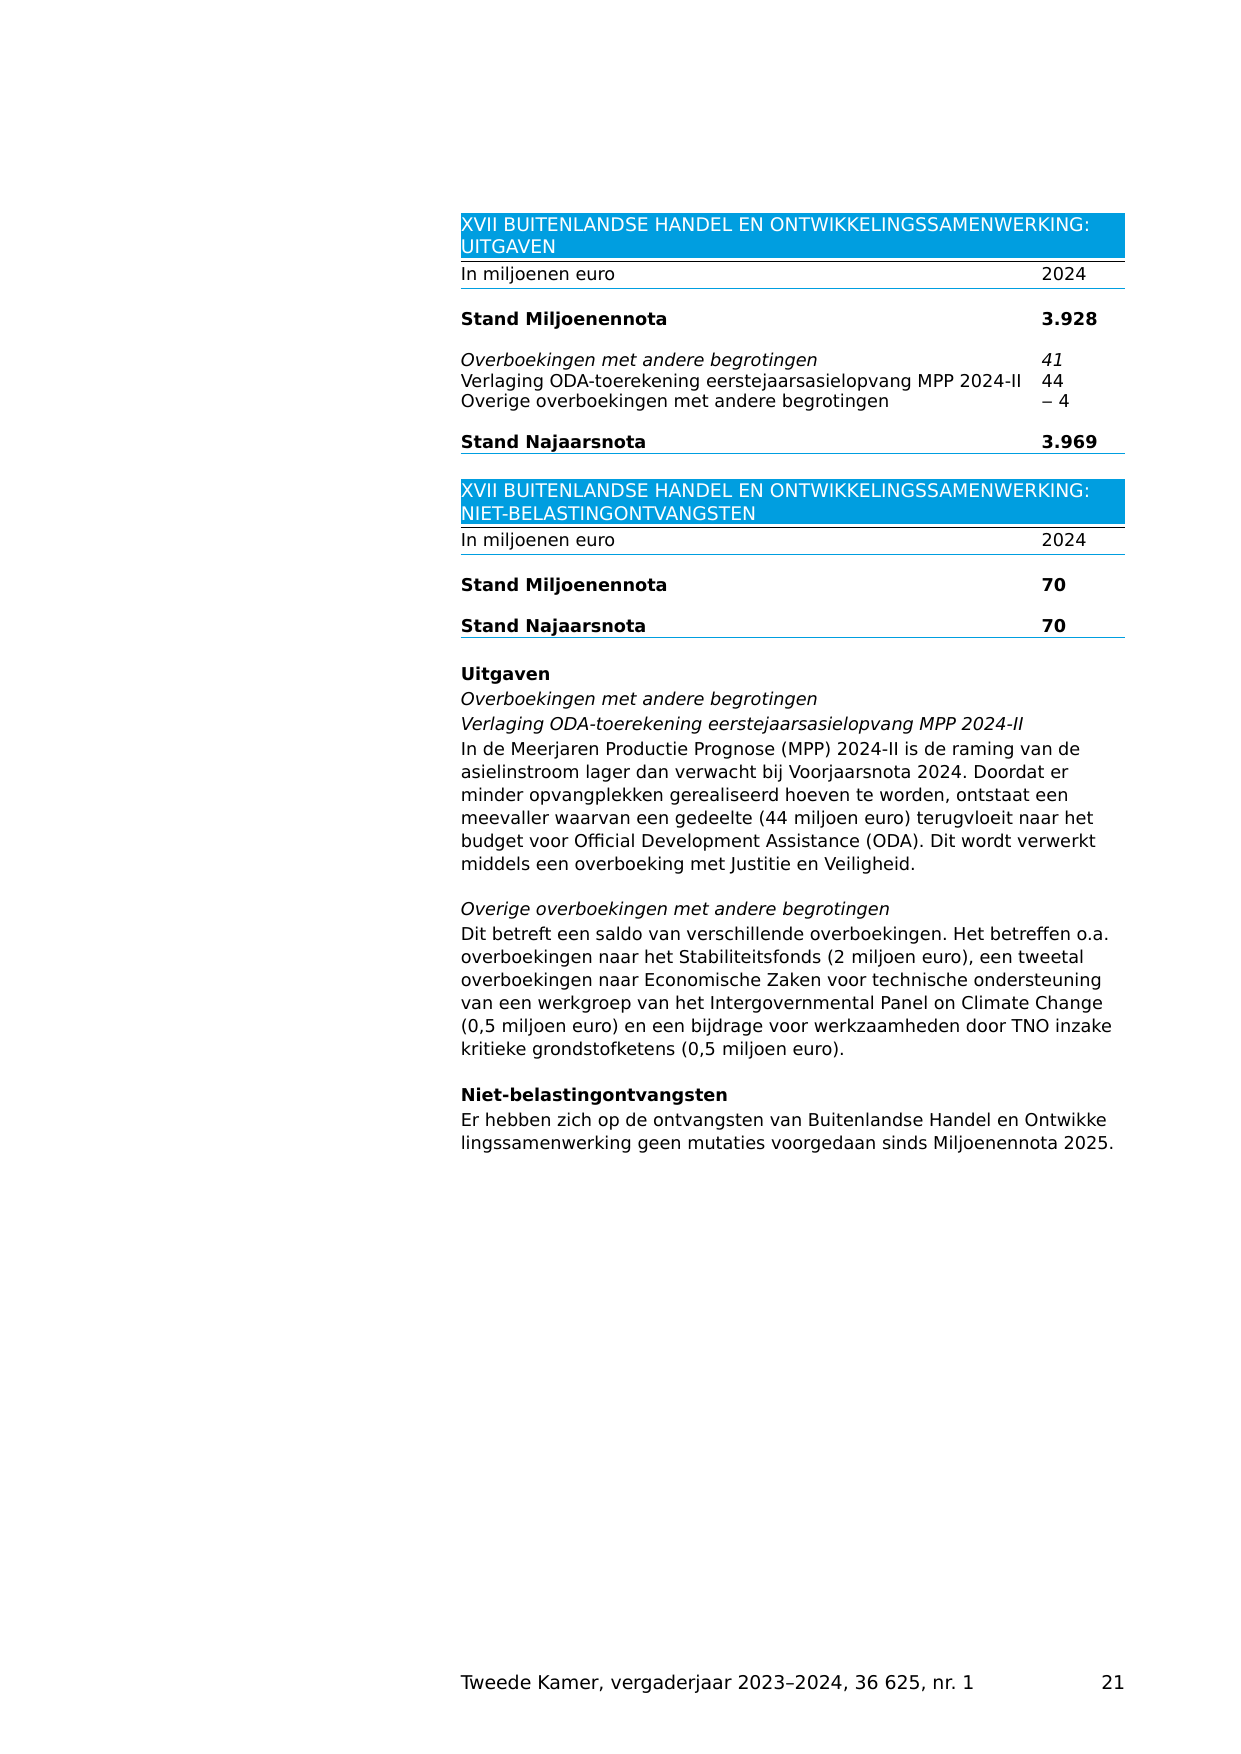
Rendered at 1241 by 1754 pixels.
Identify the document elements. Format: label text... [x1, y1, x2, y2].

text Uitgaven [461, 662, 1125, 685]
table_cell [1039, 289, 1125, 309]
table_cell [1039, 595, 1125, 616]
text Overige overboekingen met andere begrotingen [461, 897, 1125, 920]
text Dit betreft een saldo van verschillende overboekingen. Het betreffen o.a. overboekingen naar het Stabiliteitsfonds (2 miljoen euro), een tweetal overboekingen naar Economische Zaken voor technische ondersteuning van een werkgroep van het Intergovernmental Panel on Climate Change (0,5 miljoen euro) en een bĳdrage voor werkzaamheden door TNO inzake kritieke grondstofketens (0,5 miljoen euro). [461, 922, 1125, 1060]
text Overboekingen met andere begrotingen [461, 687, 1125, 710]
table_cell 2024 [1039, 262, 1125, 288]
table_cell Overboekingen met andere begrotingen [461, 350, 1038, 371]
table_cell [461, 289, 1038, 309]
table_cell 3.969 [1039, 433, 1125, 453]
table_cell 3.928 [1039, 309, 1125, 329]
table_cell Stand Najaarsnota [461, 616, 1038, 637]
table_cell [1039, 329, 1125, 350]
table_cell [461, 412, 1038, 432]
table_cell [1039, 412, 1125, 432]
table_cell 41 [1039, 350, 1125, 371]
table_cell Overige overboekingen met andere begrotingen [461, 391, 1038, 412]
table_cell 70 [1039, 575, 1125, 595]
table_cell 44 [1039, 371, 1125, 391]
text Verlaging ODA-toerekening eerstejaarsasielopvang MPP 2024-II [461, 712, 1125, 735]
table_cell [1039, 555, 1125, 575]
text Er hebben zich op de ontvangsten van Buitenlandse Handel en Ontwikke­ lingssamenwerking geen mutaties voorgedaan sinds Miljoenennota 2025. [461, 1108, 1125, 1154]
table_cell 70 [1039, 616, 1125, 637]
table_cell ‒ 4 [1039, 391, 1125, 412]
table_cell In miljoenen euro [461, 262, 1038, 288]
table_cell Stand Miljoenennota [461, 575, 1038, 595]
table_cell 2024 [1039, 528, 1125, 553]
table_cell Stand Miljoenennota [461, 309, 1038, 329]
table_cell [461, 555, 1038, 575]
table_cell [461, 595, 1038, 616]
text In de Meerjaren Productie Prognose (MPP) 2024-II is de raming van de asielinstroom lager dan verwacht bĳ Voorjaarsnota 2024. Doordat er minder opvangplekken gerealiseerd hoeven te worden, ontstaat een meevaller waarvan een gedeelte (44 miljoen euro) terugvloeit naar het budget voor Official Development Assistance (ODA). Dit wordt verwerkt middels een overboeking met Justitie en Veiligheid. [461, 737, 1125, 874]
table_cell [461, 329, 1038, 350]
table_cell Verlaging ODA-toerekening eerstejaarsasielopvang MPP 2024-II [461, 371, 1038, 391]
table_cell In miljoenen euro [461, 528, 1038, 553]
table_cell Stand Najaarsnota [461, 433, 1038, 453]
text Niet-belastingontvangsten [461, 1083, 1125, 1106]
